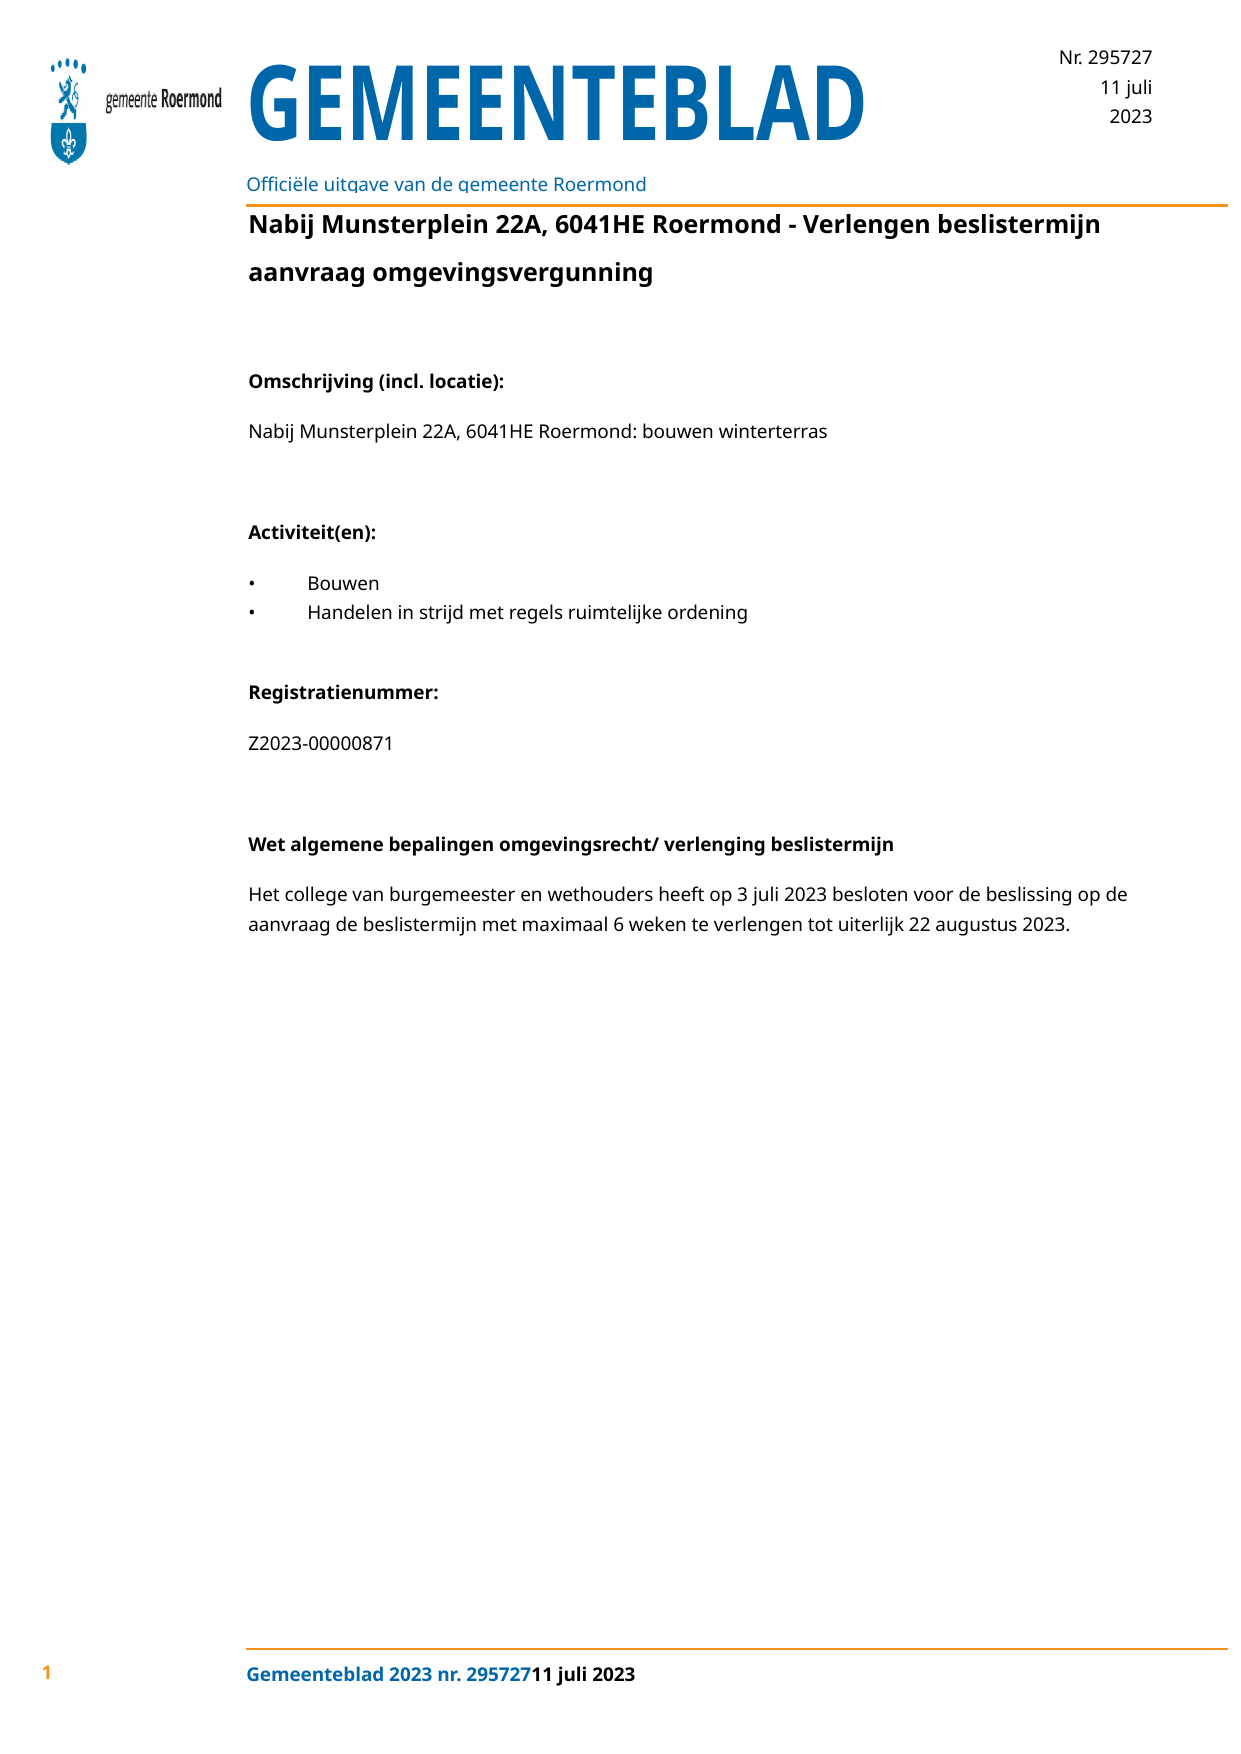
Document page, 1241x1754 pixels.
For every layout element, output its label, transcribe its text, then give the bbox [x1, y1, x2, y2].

text Activiteit(en): [248, 519, 1152, 545]
text Nabij Munsterplein 22A, 6041HE Roermond - Verlengen beslistermijn aanvraag omgevingsvergunning [248, 207, 1152, 288]
text Het college van burgemeester en wethouders heeft op 3 juli 2023 besloten voor de beslissing op de aanvraag de beslistermijn met maximaal 6 weken te verlengen tot uiterlijk 22 augustus 2023. [248, 881, 1152, 937]
text Registratienummer: [248, 679, 1152, 705]
text Nabij Munsterplein 22A, 6041HE Roermond: bouwen winterterras [248, 419, 1152, 444]
list Bouwen [248, 570, 1152, 596]
list Handelen in strijd met regels ruimtelijke ordening [248, 599, 1152, 625]
picture [41, 47, 231, 172]
text Wet algemene bepalingen omgevingsrecht/ verlenging beslistermijn [248, 831, 1152, 857]
text Z2023-00000871 [248, 730, 1152, 756]
text Omschrijving (incl. locatie): [248, 368, 1152, 394]
